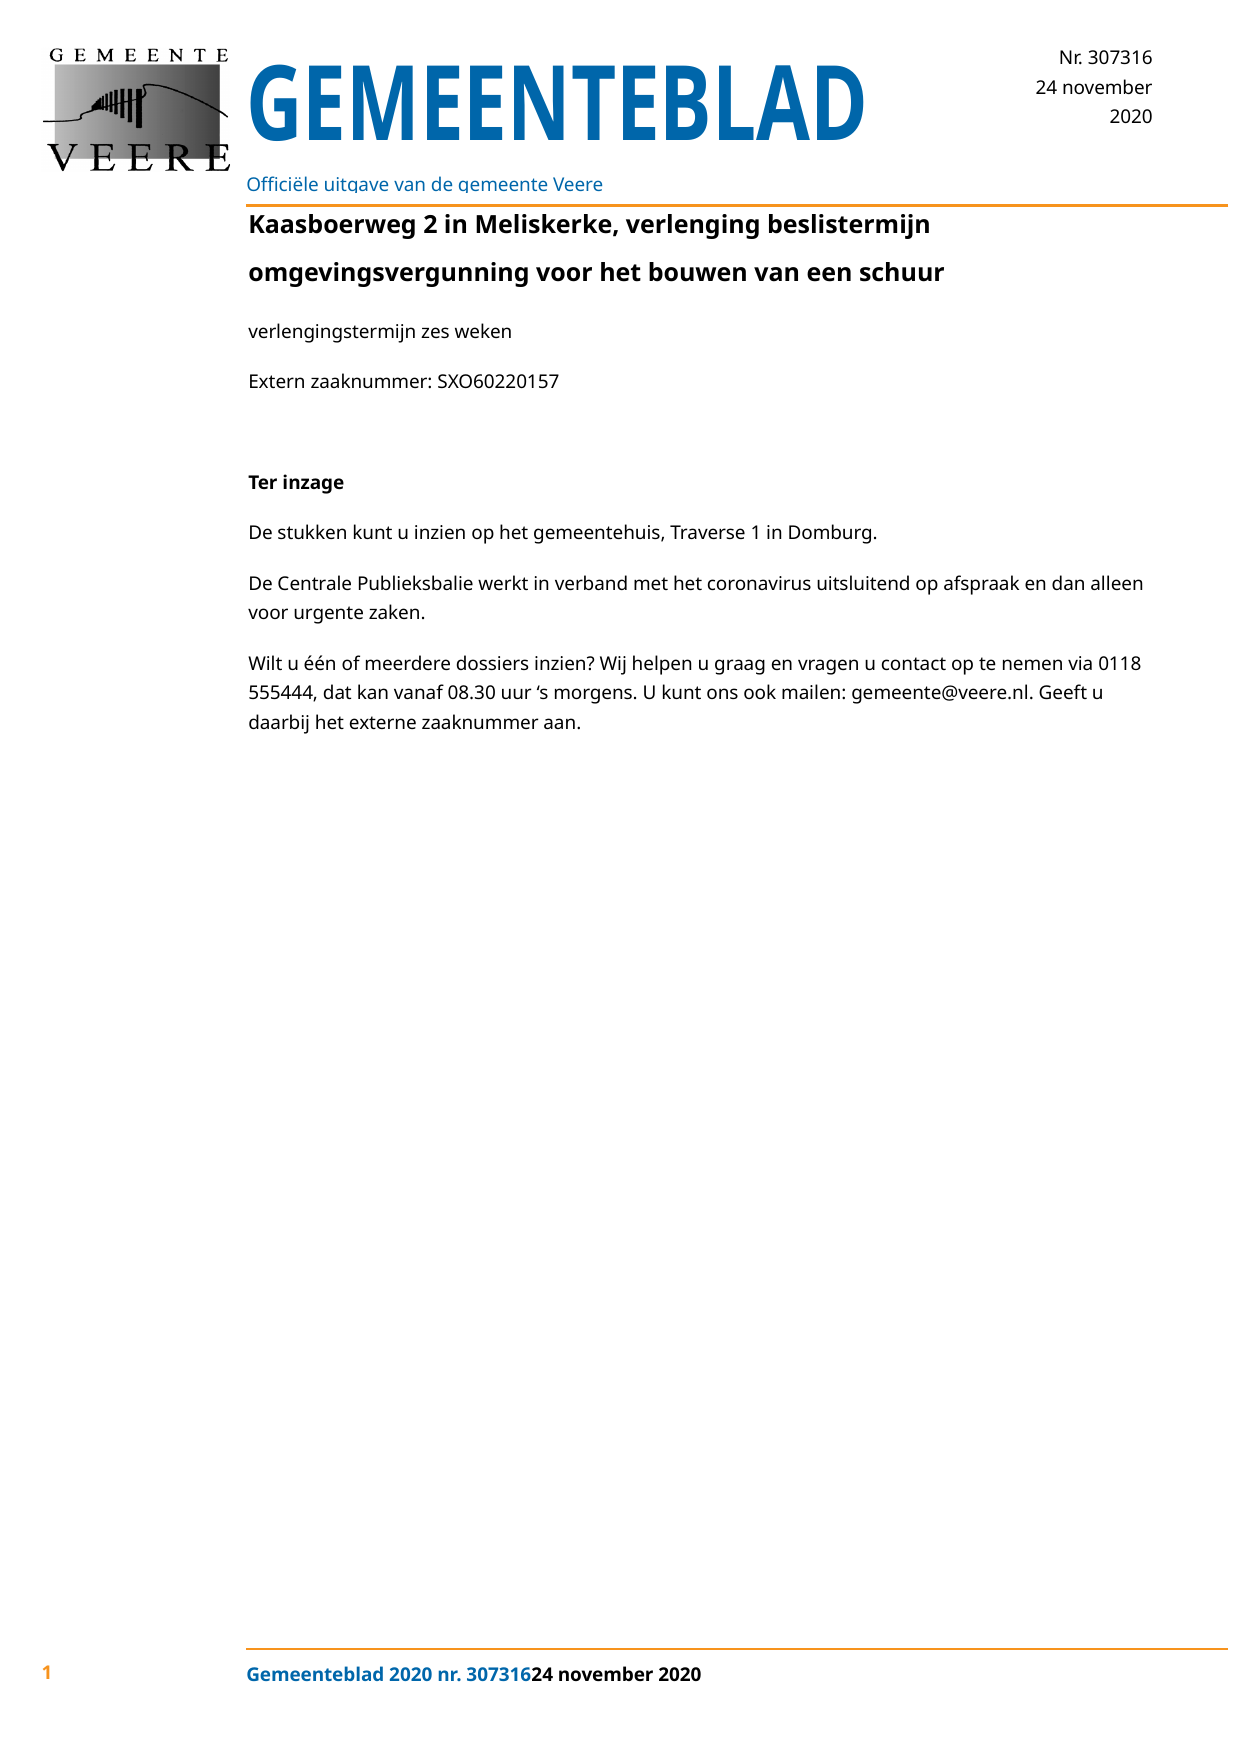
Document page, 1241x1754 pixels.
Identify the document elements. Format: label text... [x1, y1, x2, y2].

text De Centrale Publieksbalie werkt in verband met het coronavirus uitsluitend op afspraak en dan alleen voor urgente zaken. [248, 570, 1152, 625]
text De stukken kunt u inzien op het gemeentehuis, Traverse 1 in Domburg. [248, 519, 1152, 545]
text Ter inzage [248, 469, 1152, 495]
picture [41, 47, 231, 172]
text Wilt u één of meerdere dossiers inzien? Wij helpen u graag en vragen u contact op te nemen via 0118 555444, dat kan vanaf 08.30 uur ‘s morgens. U kunt ons ook mailen: gemeente@veere.nl. Geeft u daarbij het externe zaaknummer aan. [248, 650, 1152, 735]
text verlengingstermijn zes weken [248, 318, 1152, 344]
text Kaasboerweg 2 in Meliskerke, verlenging beslistermijn omgevingsvergunning voor het bouwen van een schuur [248, 207, 1152, 288]
text Extern zaaknummer: SXO60220157 [248, 368, 1152, 394]
